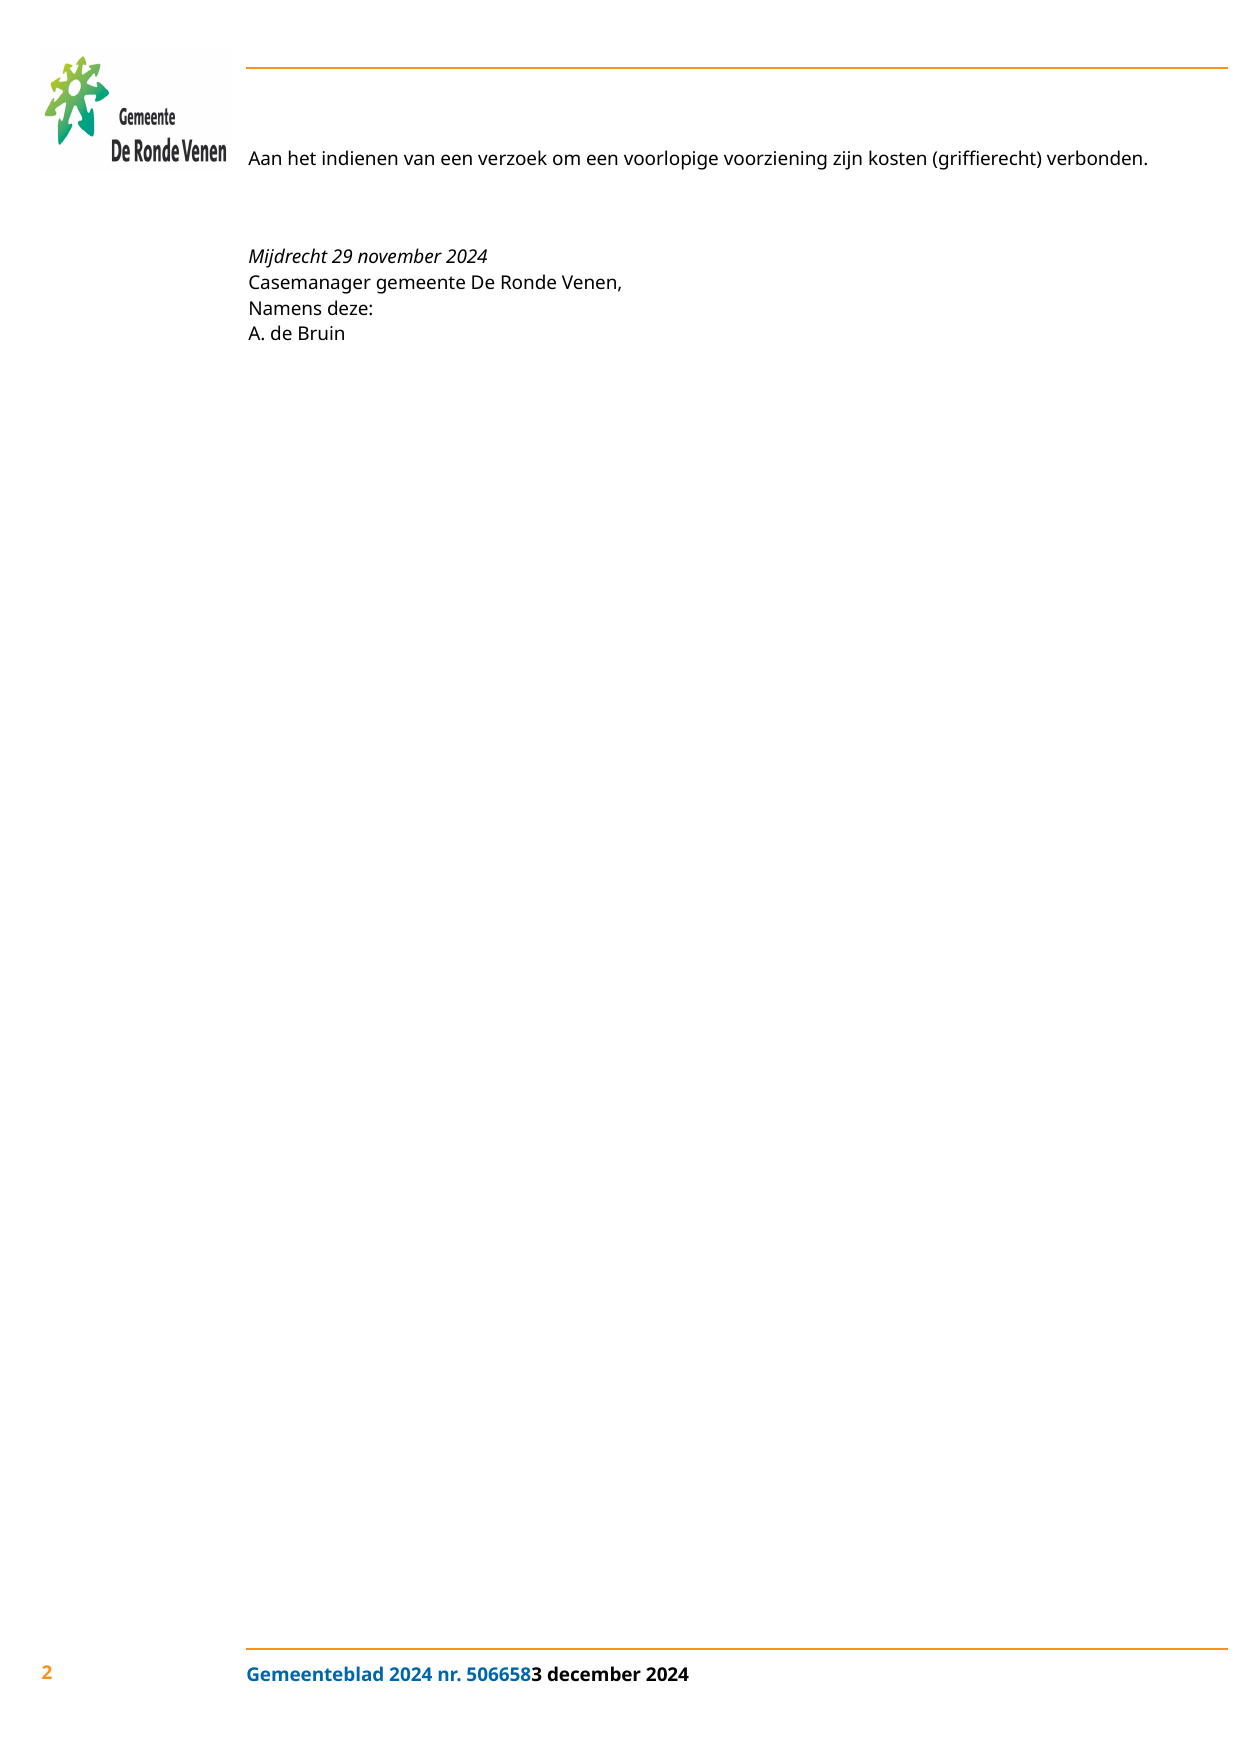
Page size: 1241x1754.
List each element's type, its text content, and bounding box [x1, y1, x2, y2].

text Aan het indienen van een verzoek om een voorlopige voorziening zijn kosten (griffierecht) verbonden. [248, 145, 1152, 171]
picture [41, 47, 231, 172]
text Casemanager gemeente De Ronde Venen, [248, 269, 1152, 295]
text Namens deze: [248, 295, 1152, 321]
text Mijdrecht 29 november 2024 [248, 243, 1152, 269]
text A. de Bruin [248, 321, 1152, 346]
